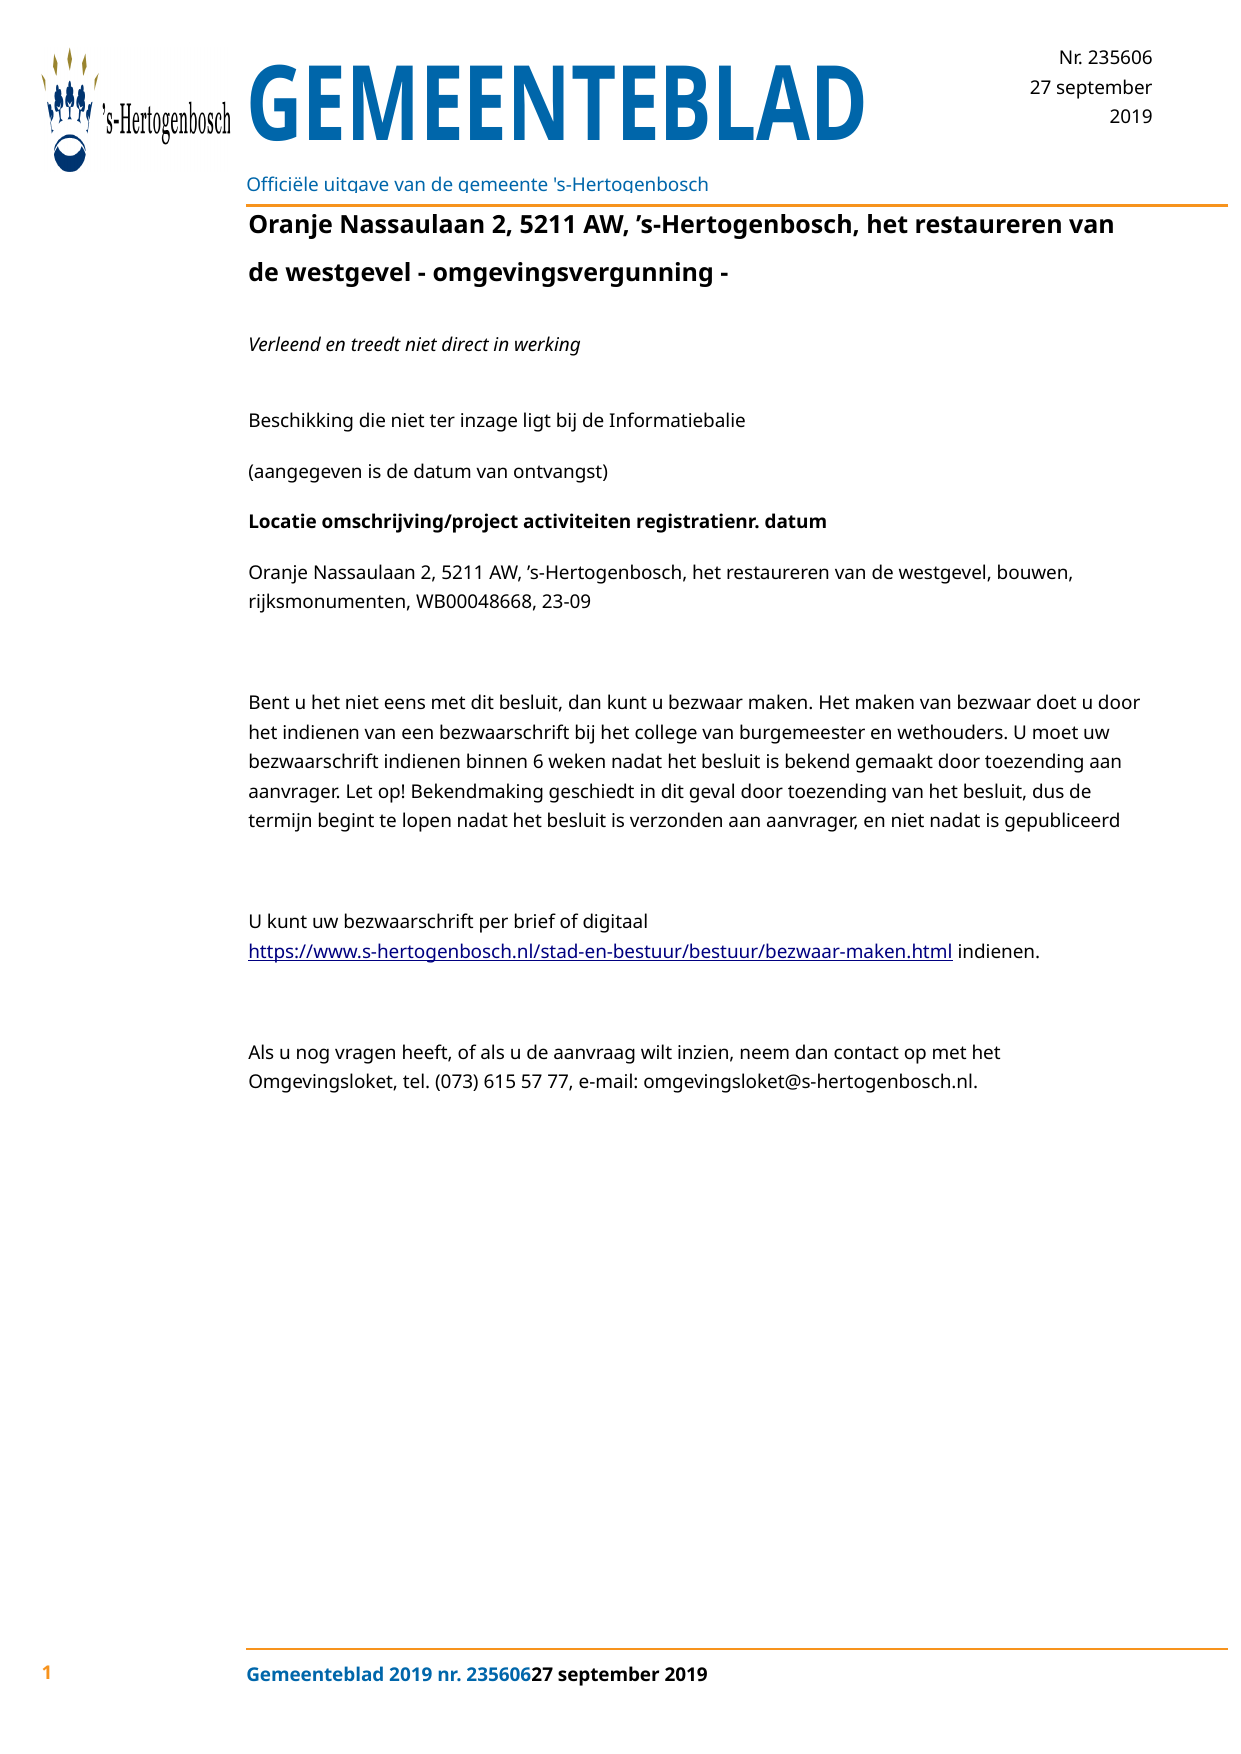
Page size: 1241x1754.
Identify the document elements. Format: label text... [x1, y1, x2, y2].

text Verleend en treedt niet direct in werking [248, 331, 1152, 357]
text Locatie omschrijving/project activiteiten registratienr. datum [248, 508, 1152, 534]
text Beschikking die niet ter inzage ligt bij de Informatiebalie [248, 408, 1152, 433]
text Oranje Nassaulaan 2, 5211 AW, ’s-Hertogenbosch, het restaureren van de westgevel - omgevingsvergunning - [248, 207, 1152, 288]
text Oranje Nassaulaan 2, 5211 AW, ’s-Hertogenbosch, het restaureren van de westgevel, bouwen, rijksmonumenten, WB00048668, 23-09 [248, 559, 1152, 614]
text Bent u het niet eens met dit besluit, dan kunt u bezwaar maken. Het maken van bezwaar doet u door het indienen van een bezwaarschrift bij het college van burgemeester en wethouders. U moet uw bezwaarschrift indienen binnen 6 weken nadat het besluit is bekend gemaakt door toezending aan aanvrager. Let op! Bekendmaking geschiedt in dit geval door toezending van het besluit, dus de termijn begint te lopen nadat het besluit is verzonden aan aanvrager, en niet nadat is gepubliceerd [248, 689, 1152, 833]
text Als u nog vragen heeft, of als u de aanvraag wilt inzien, neem dan contact op met het Omgevingsloket, tel. (073) 615 57 77, e-mail: omgevingsloket@s-hertogenbosch.nl. [248, 1039, 1152, 1094]
text U kunt uw bezwaarschrift per brief of digitaal https://www.s-hertogenbosch.nl/stad-en-bestuur/bestuur/bezwaar-maken.html indienen. [248, 908, 1152, 964]
picture [41, 47, 231, 172]
text (aangegeven is de datum van ontvangst) [248, 458, 1152, 484]
